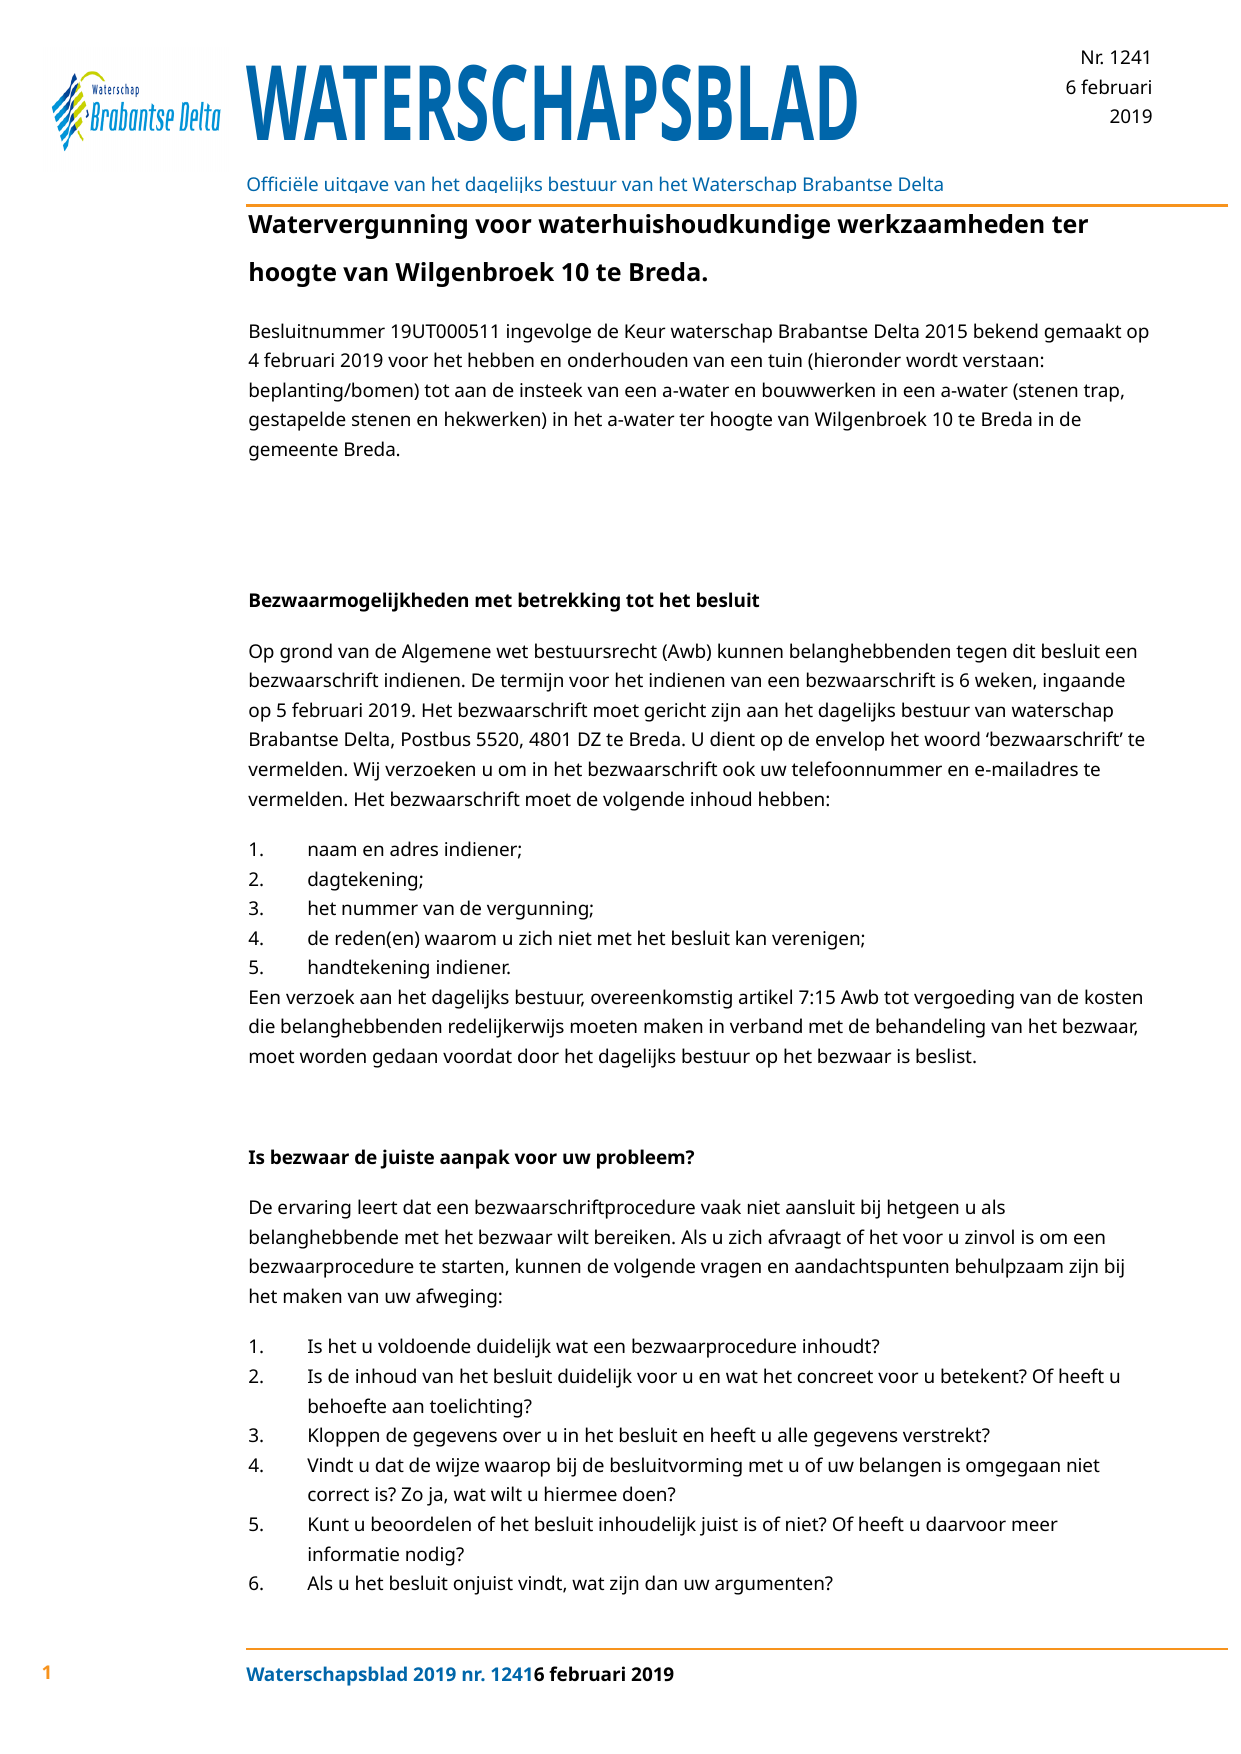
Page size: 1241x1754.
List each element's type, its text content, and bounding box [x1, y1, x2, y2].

text Is bezwaar de juiste aanpak voor uw probleem? [248, 1144, 1152, 1170]
text Bezwaarmogelijkheden met betrekking tot het besluit [248, 587, 1152, 613]
list naam en adres indiener; [248, 836, 1152, 862]
text Watervergunning voor waterhuishoudkundige werkzaamheden ter hoogte van Wilgenbroek 10 te Breda. [248, 207, 1152, 288]
list dagtekening; [248, 866, 1152, 892]
text Een verzoek aan het dagelijks bestuur, overeenkomstig artikel 7:15 Awb tot vergoeding van de kosten die belanghebbenden redelijkerwijs moeten maken in verband met de behandeling van het bezwaar, moet worden gedaan voordat door het dagelijks bestuur op het bezwaar is beslist. [248, 984, 1152, 1069]
text Besluitnummer 19UT000511 ingevolge de Keur waterschap Brabantse Delta 2015 bekend gemaakt op 4 februari 2019 voor het hebben en onderhouden van een tuin (hieronder wordt verstaan: beplanting/bomen) tot aan de insteek van een a-water en bouwwerken in een a-water (stenen trap, gestapelde stenen en hekwerken) in het a-water ter hoogte van Wilgenbroek 10 te Breda in de gemeente Breda. [248, 318, 1152, 462]
list Is de inhoud van het besluit duidelijk voor u en wat het concreet voor u betekent? Of heeft u behoefte aan toelichting? [248, 1363, 1152, 1419]
text Op grond van de Algemene wet bestuursrecht (Awb) kunnen belanghebbenden tegen dit besluit een bezwaarschrift indienen. De termijn voor het indienen van een bezwaarschrift is 6 weken, ingaande op 5 februari 2019. Het bezwaarschrift moet gericht zijn aan het dagelijks bestuur van waterschap Brabantse Delta, Postbus 5520, 4801 DZ te Breda. U dient op de envelop het woord ‘bezwaarschrift’ te vermelden. Wij verzoeken u om in het bezwaarschrift ook uw telefoonnummer en e‑mailadres te vermelden. Het bezwaarschrift moet de volgende inhoud hebben: [248, 638, 1152, 812]
text De ervaring leert dat een bezwaarschriftprocedure vaak niet aansluit bij hetgeen u als belanghebbende met het bezwaar wilt bereiken. Als u zich afvraagt of het voor u zinvol is om een bezwaarprocedure te starten, kunnen de volgende vragen en aandachtspunten behulpzaam zijn bij het maken van uw afweging: [248, 1194, 1152, 1309]
list Vindt u dat de wijze waarop bij de besluitvorming met u of uw belangen is omgegaan niet correct is? Zo ja, wat wilt u hiermee doen? [248, 1452, 1152, 1507]
list Is het u voldoende duidelijk wat een bezwaarprocedure inhoudt? [248, 1334, 1152, 1359]
list Kloppen de gegevens over u in het besluit en heeft u alle gegevens verstrekt? [248, 1422, 1152, 1448]
list Als u het besluit onjuist vindt, wat zijn dan uw argumenten? [248, 1570, 1152, 1596]
list de reden(en) waarom u zich niet met het besluit kan verenigen; [248, 925, 1152, 951]
picture [41, 47, 231, 172]
list Kunt u beoordelen of het besluit inhoudelijk juist is of niet? Of heeft u daarvoor meer informatie nodig? [248, 1511, 1152, 1567]
list handtekening indiener. [248, 954, 1152, 980]
list het nummer van de vergunning; [248, 895, 1152, 921]
